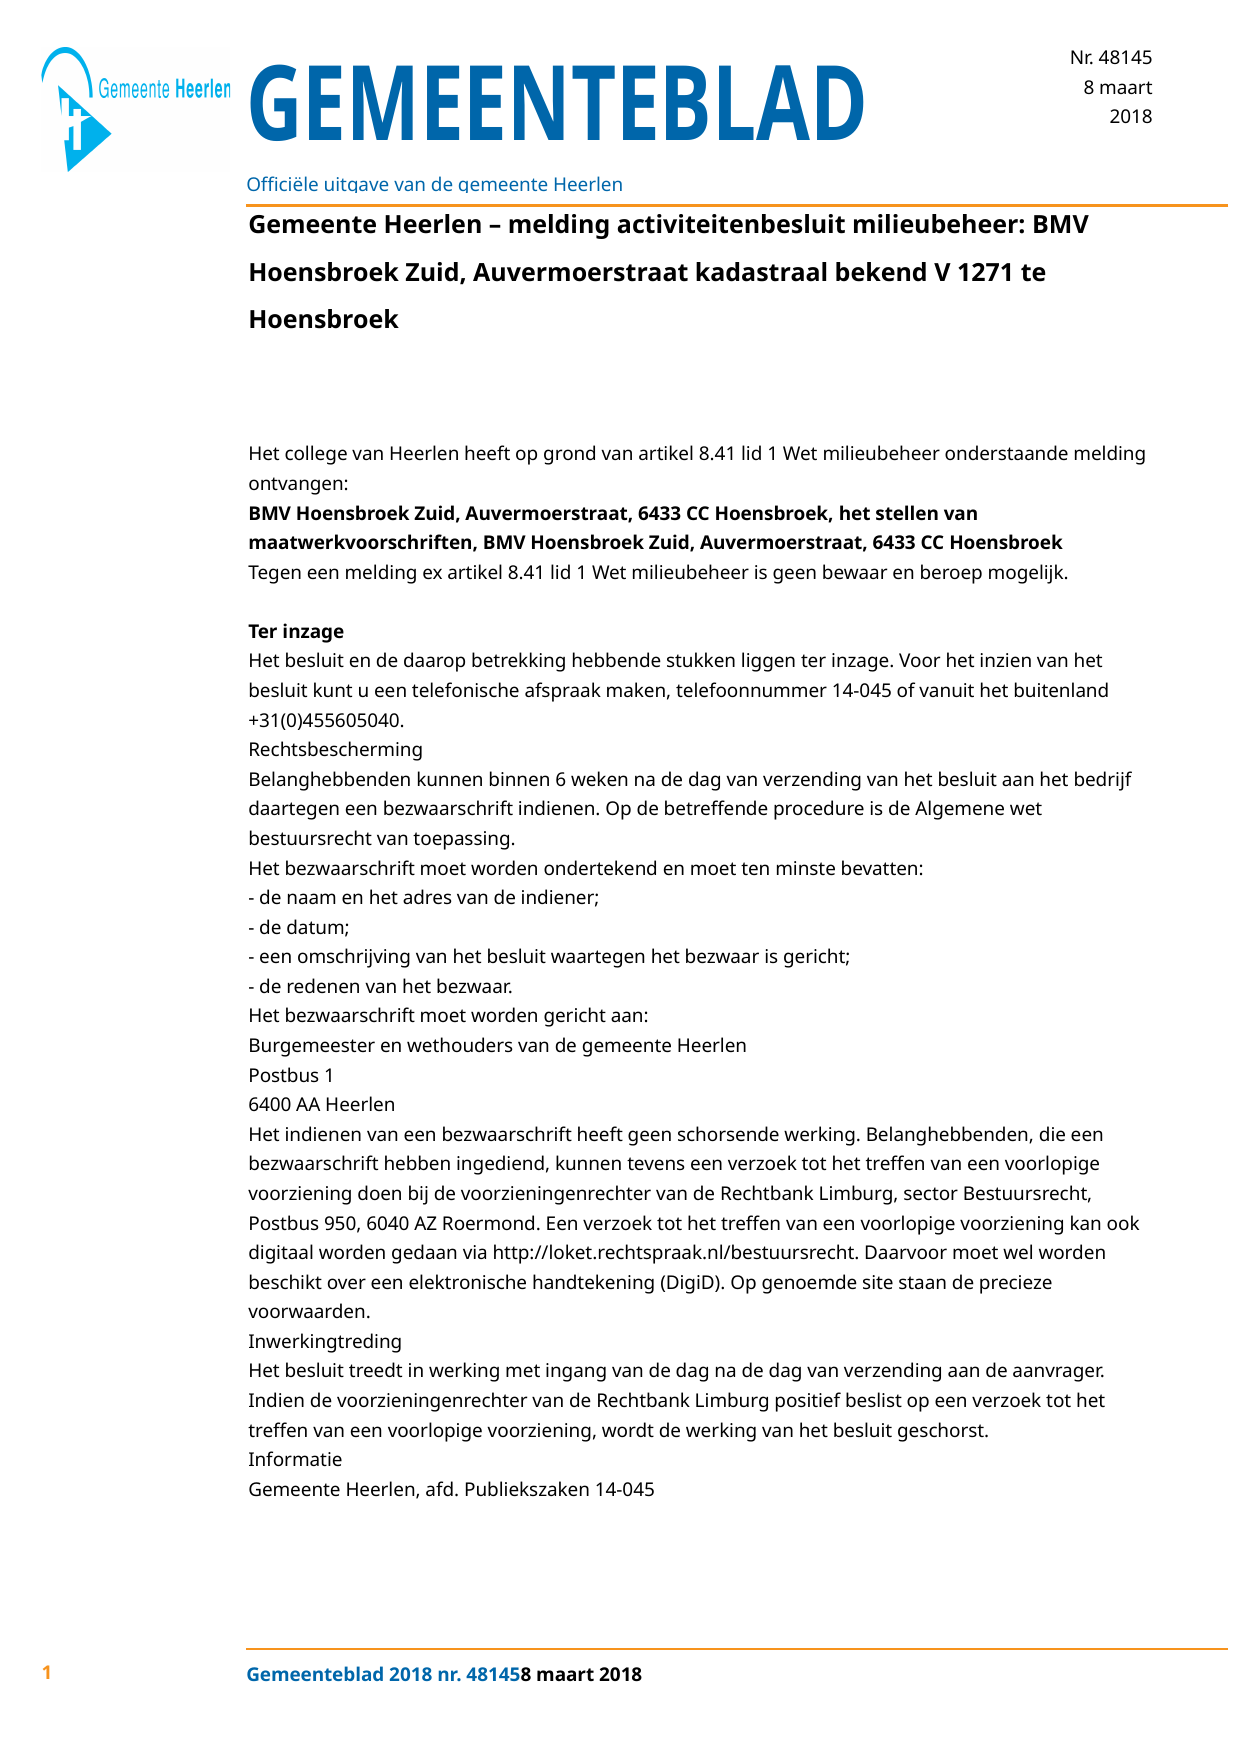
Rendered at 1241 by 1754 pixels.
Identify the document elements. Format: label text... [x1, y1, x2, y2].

text Ter inzage [248, 618, 1152, 644]
text Inwerkingtreding [248, 1328, 1152, 1354]
text Informatie [248, 1446, 1152, 1472]
text - de datum; [248, 914, 1152, 939]
text Het indienen van een bezwaarschrift heeft geen schorsende werking. Belanghebbenden, die een bezwaarschrift hebben ingediend, kunnen tevens een verzoek tot het treffen van een voorlopige voorziening doen bij de voorzieningenrechter van de Rechtbank Limburg, sector Bestuursrecht, Postbus 950, 6040 AZ Roermond. Een verzoek tot het treffen van een voorlopige voorziening kan ook digitaal worden gedaan via http://loket.rechtspraak.nl/bestuursrecht. Daarvoor moet wel worden beschikt over een elektronische handtekening (DigiD). Op genoemde site staan de precieze voorwaarden. [248, 1121, 1152, 1324]
text Het besluit treedt in werking met ingang van de dag na de dag van verzending aan de aanvrager. Indien de voorzieningenrechter van de Rechtbank Limburg positief beslist op een verzoek tot het treffen van een voorlopige voorziening, wordt de werking van het besluit geschorst. [248, 1358, 1152, 1442]
text - de naam en het adres van de indiener; [248, 884, 1152, 910]
text - de redenen van het bezwaar. [248, 973, 1152, 999]
picture [41, 47, 58, 70]
text Burgemeester en wethouders van de gemeente Heerlen [248, 1032, 1152, 1058]
text BMV Hoensbroek Zuid, Auvermoerstraat, 6433 CC Hoensbroek, het stellen van maatwerkvoorschriften, BMV Hoensbroek Zuid, Auvermoerstraat, 6433 CC Hoensbroek [248, 500, 1152, 555]
picture [41, 47, 231, 172]
text Het bezwaarschrift moet worden gericht aan: [248, 1003, 1152, 1028]
text Rechtsbescherming [248, 736, 1152, 762]
text Gemeente Heerlen, afd. Publiekszaken 14-045 [248, 1476, 1152, 1502]
text - een omschrijving van het besluit waartegen het bezwaar is gericht; [248, 943, 1152, 969]
text Tegen een melding ex artikel 8.41 lid 1 Wet milieubeheer is geen bewaar en beroep mogelijk. [248, 559, 1152, 584]
text Het besluit en de daarop betrekking hebbende stukken liggen ter inzage. Voor het inzien van het besluit kunt u een telefonische afspraak maken, telefoonnummer 14-045 of vanuit het buitenland +31(0)455605040. [248, 648, 1152, 732]
text Postbus 1 [248, 1062, 1152, 1087]
text Belanghebbenden kunnen binnen 6 weken na de dag van verzending van het besluit aan het bedrijf daartegen een bezwaarschrift indienen. Op de betreffende procedure is de Algemene wet bestuursrecht van toepassing. [248, 766, 1152, 851]
text Gemeente Heerlen – melding activiteitenbesluit milieubeheer: BMV Hoensbroek Zuid, Auvermoerstraat kadastraal bekend V 1271 te Hoensbroek [248, 207, 1152, 336]
text Het bezwaarschrift moet worden ondertekend en moet ten minste bevatten: [248, 855, 1152, 880]
text 6400 AA Heerlen [248, 1091, 1152, 1117]
text Het college van Heerlen heeft op grond van artikel 8.41 lid 1 Wet milieubeheer onderstaande melding ontvangen: [248, 441, 1152, 496]
